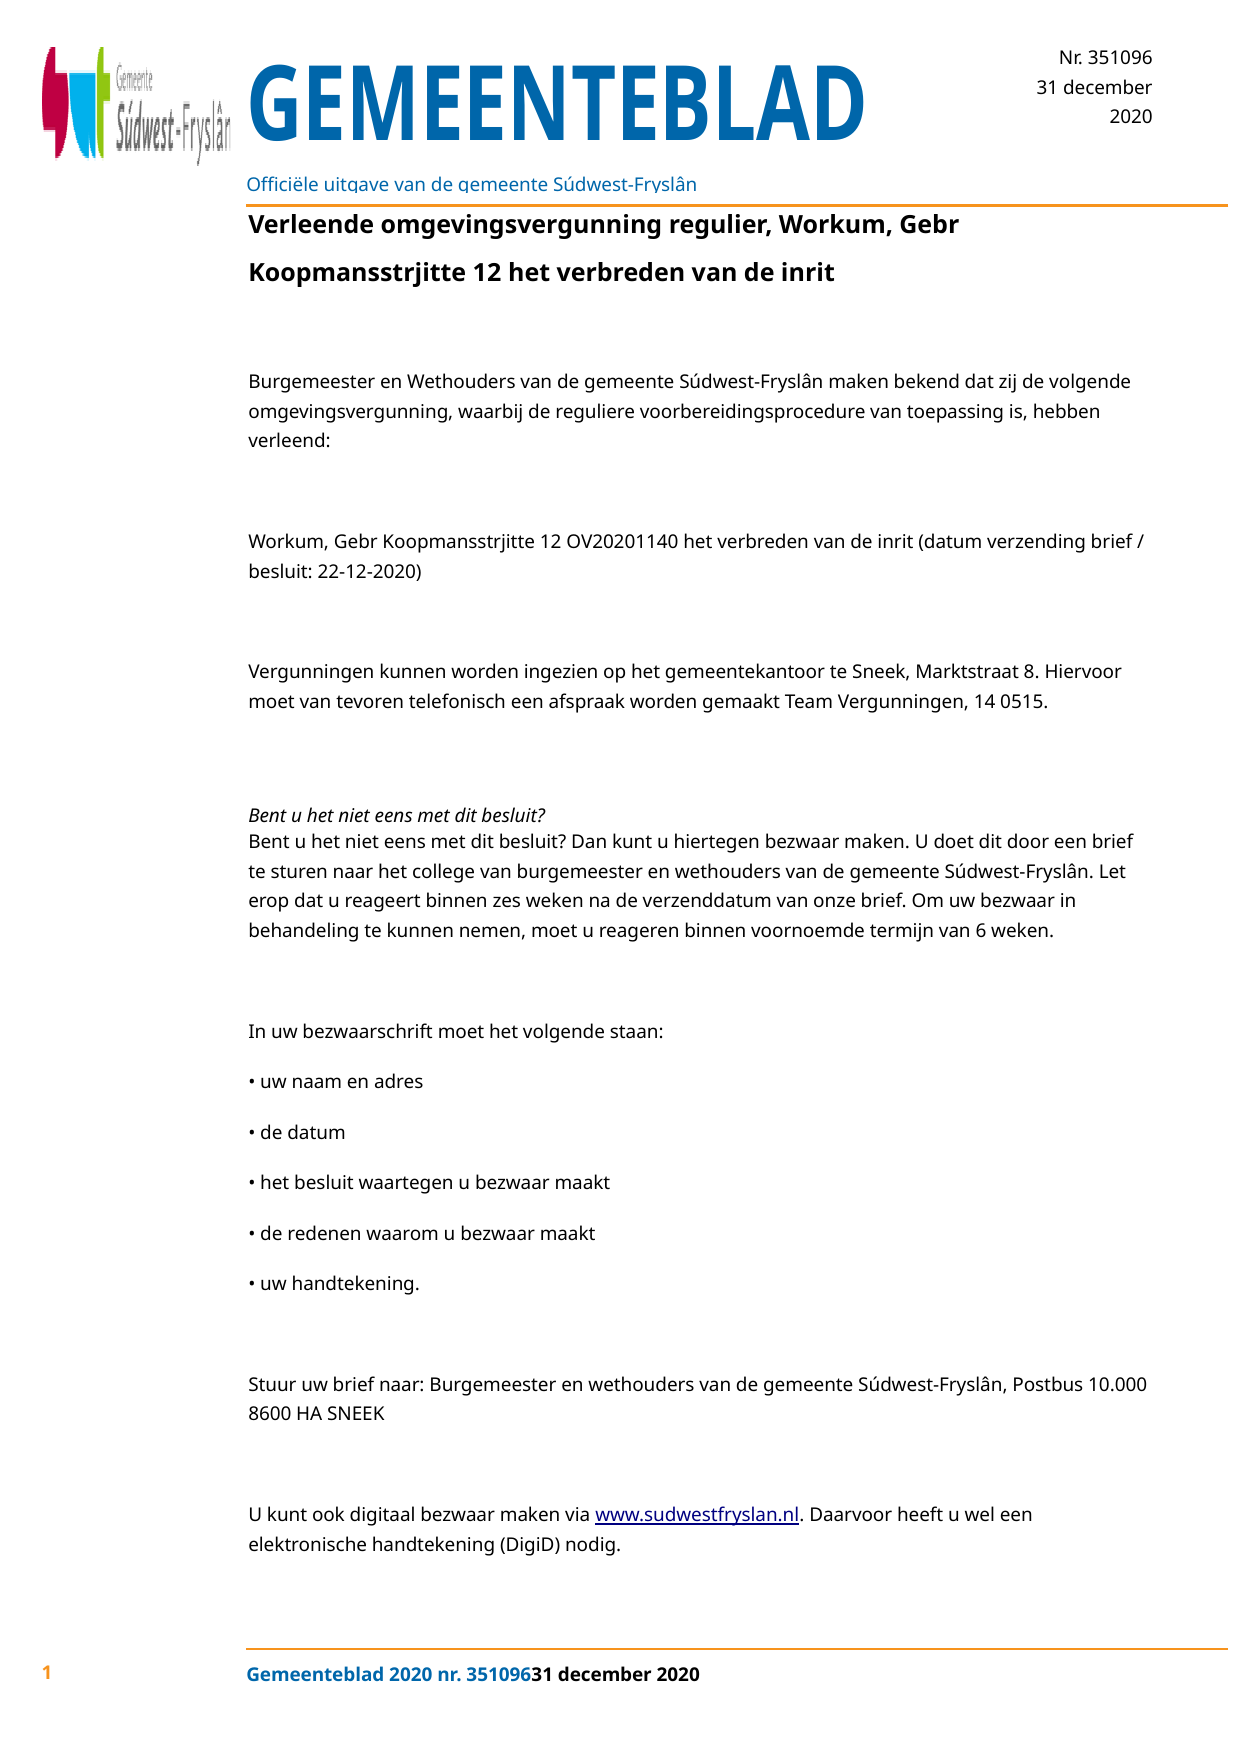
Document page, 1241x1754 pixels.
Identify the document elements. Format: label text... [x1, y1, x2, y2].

text • uw handtekening. [248, 1270, 1152, 1296]
text Workum, Gebr Koopmansstrjitte 12 OV20201140 het verbreden van de inrit (datum verzending brief / besluit: 22-12-2020) [248, 528, 1152, 584]
text Verleende omgevingsvergunning regulier, Workum, Gebr Koopmansstrjitte 12 het verbreden van de inrit [248, 207, 1152, 288]
text Burgemeester en Wethouders van de gemeente Súdwest-Fryslân maken bekend dat zij de volgende omgevingsvergunning, waarbij de reguliere voorbereidingsprocedure van toepassing is, hebben verleend: [248, 368, 1152, 453]
text Stuur uw brief naar: Burgemeester en wethouders van de gemeente Súdwest-Fryslân, Postbus 10.000 8600 HA SNEEK [248, 1371, 1152, 1426]
picture [41, 47, 231, 172]
text • de redenen waarom u bezwaar maakt [248, 1220, 1152, 1245]
text Bent u het niet eens met dit besluit? [248, 803, 1152, 828]
text • het besluit waartegen u bezwaar maakt [248, 1169, 1152, 1195]
text In uw bezwaarschrift moet het volgende staan: [248, 1018, 1152, 1044]
text • uw naam en adres [248, 1068, 1152, 1094]
text Vergunningen kunnen worden ingezien op het gemeentekantoor te Sneek, Marktstraat 8. Hiervoor moet van tevoren telefonisch een afspraak worden gemaakt Team Vergunningen, 14 0515. [248, 659, 1152, 714]
text • de datum [248, 1119, 1152, 1144]
text Bent u het niet eens met dit besluit? Dan kunt u hiertegen bezwaar maken. U doet dit door een brief te sturen naar het college van burgemeester en wethouders van de gemeente Súdwest-Fryslân. Let erop dat u reageert binnen zes weken na de verzenddatum van onze brief. Om uw bezwaar in behandeling te kunnen nemen, moet u reageren binnen voornoemde termijn van 6 weken. [248, 828, 1152, 943]
text U kunt ook digitaal bezwaar maken via www.sudwestfryslan.nl. Daarvoor heeft u wel een elektronische handtekening (DigiD) nodig. [248, 1501, 1152, 1557]
